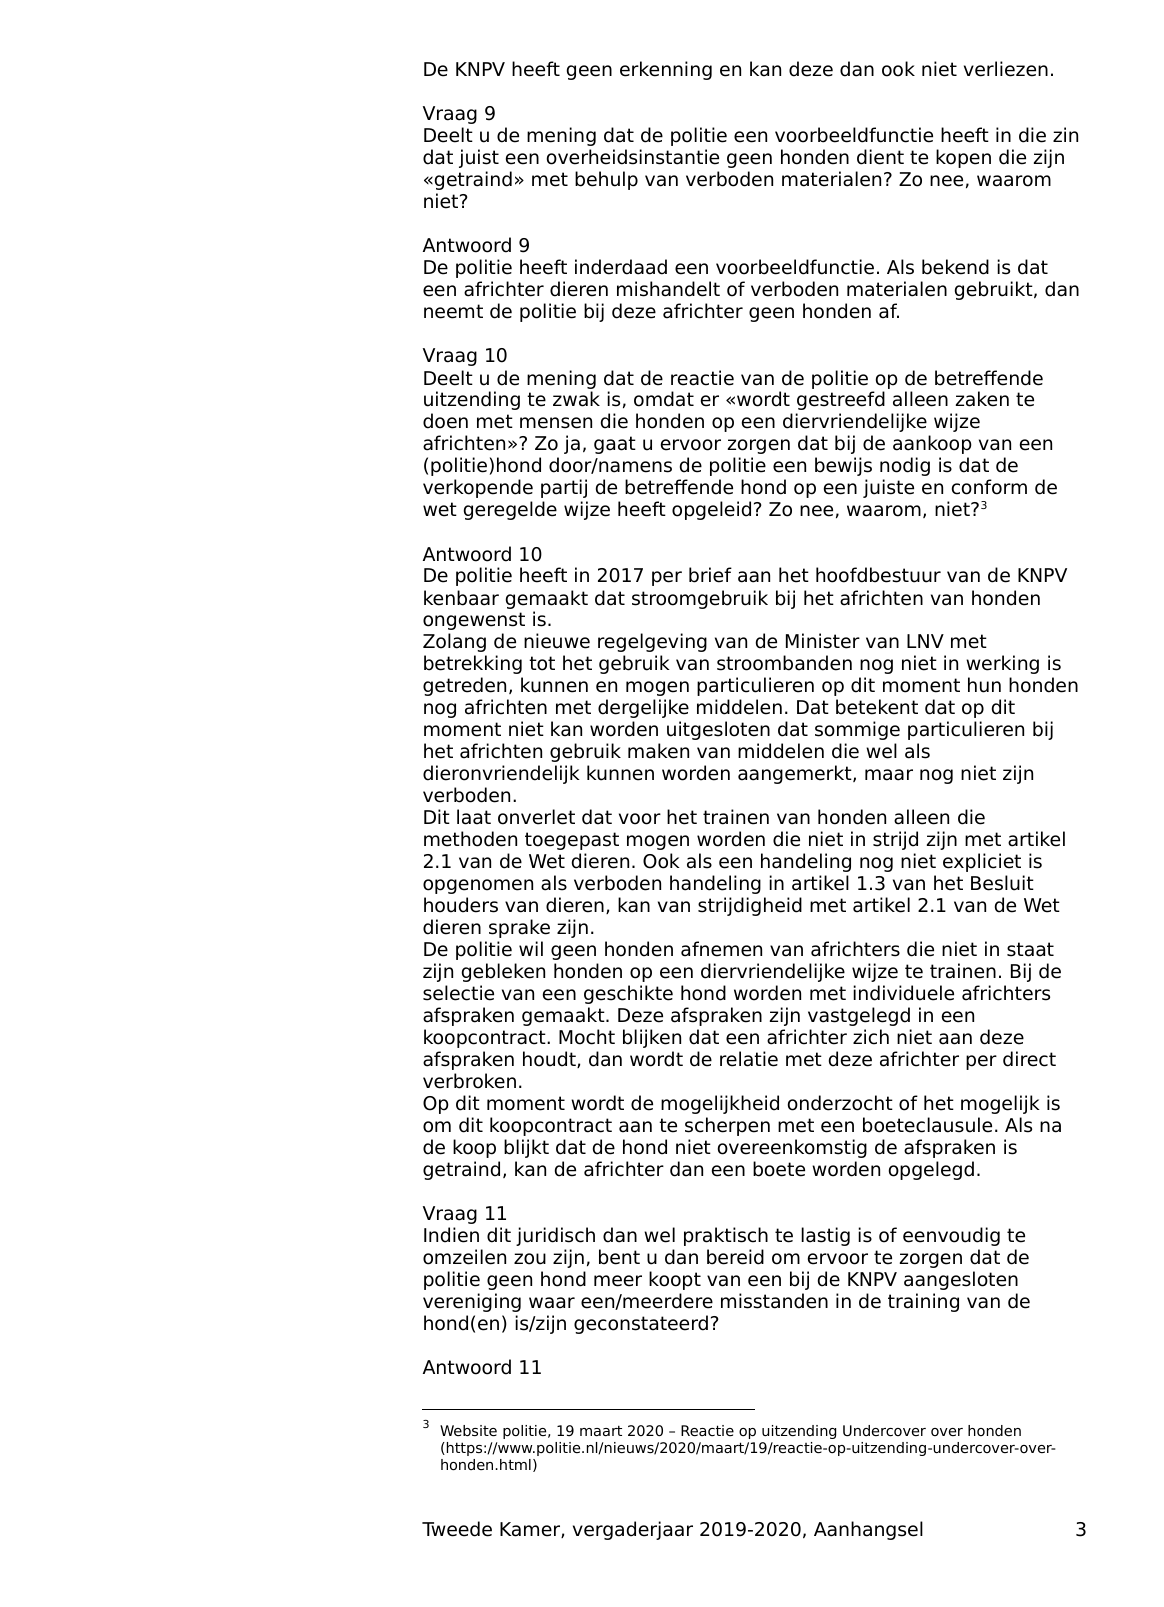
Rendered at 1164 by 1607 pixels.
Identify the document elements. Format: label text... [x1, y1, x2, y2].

text Dit laat onverlet dat voor het trainen van honden alleen die methoden toegepast mogen worden die niet in strijd zijn met artikel 2.1 van de Wet dieren. Ook als een handeling nog niet expliciet is opgenomen als verboden handeling in artikel 1.3 van het Besluit houders van dieren, kan van strijdigheid met artikel 2.1 van de Wet dieren sprake zijn. [422, 807, 1087, 939]
text Vraag 9 [422, 103, 1087, 125]
text De politie heeft inderdaad een voorbeeldfunctie. Als bekend is dat een africhter dieren mishandelt of verboden materialen gebruikt, dan neemt de politie bij deze africhter geen honden af. [422, 257, 1087, 323]
text Antwoord 9 [422, 235, 1087, 257]
text Deelt u de mening dat de politie een voorbeeldfunctie heeft in die zin dat juist een overheidsinstantie geen honden dient te kopen die zijn «getraind» met behulp van verboden materialen? Zo nee, waarom niet? [422, 125, 1087, 213]
text Deelt u de mening dat de reactie van de politie op de betreffende uitzending te zwak is, omdat er «wordt gestreefd alleen zaken te doen met mensen die honden op een diervriendelijke wijze africhten»? Zo ja, gaat u ervoor zorgen dat bij de aankoop van een (politie)hond door/namens de politie een bewijs nodig is dat de verkopende partij de betreffende hond op een juiste en conform de wet geregelde wijze heeft opgeleid? Zo nee, waarom, niet? [422, 367, 1087, 521]
text Vraag 10 [422, 345, 1087, 367]
text Vraag 11 [422, 1203, 1087, 1225]
text Zolang de nieuwe regelgeving van de Minister van LNV met betrekking tot het gebruik van stroombanden nog niet in werking is getreden, kunnen en mogen particulieren op dit moment hun honden nog africhten met dergelijke middelen. Dat betekent dat op dit moment niet kan worden uitgesloten dat sommige particulieren bij het africhten gebruik maken van middelen die wel als dieronvriendelijk kunnen worden aangemerkt, maar nog niet zijn verboden. [422, 631, 1087, 807]
text De politie wil geen honden afnemen van africhters die niet in staat zijn gebleken honden op een diervriendelijke wijze te trainen. Bij de selectie van een geschikte hond worden met individuele africhters afspraken gemaakt. Deze afspraken zijn vastgelegd in een koopcontract. Mocht blijken dat een africhter zich niet aan deze afspraken houdt, dan wordt de relatie met deze africhter per direct verbroken. [422, 939, 1087, 1093]
text De KNPV heeft geen erkenning en kan deze dan ook niet verliezen. [422, 59, 1087, 81]
text Antwoord 10 [422, 543, 1087, 565]
text Antwoord 11 [422, 1357, 1087, 1379]
text Website politie, 19 maart 2020 – Reactie op uitzending Undercover over honden (https://www.politie.nl/nieuws/2020/maart/19/reactie-op-uitzending-undercover-over-honden.html) [422, 1418, 1087, 1474]
text De politie heeft in 2017 per brief aan het hoofdbestuur van de KNPV kenbaar gemaakt dat stroomgebruik bij het africhten van honden ongewenst is. [422, 565, 1087, 631]
text Indien dit juridisch dan wel praktisch te lastig is of eenvoudig te omzeilen zou zijn, bent u dan bereid om ervoor te zorgen dat de politie geen hond meer koopt van een bij de KNPV aangesloten vereniging waar een/meerdere misstanden in de training van de hond(en) is/zijn geconstateerd? [422, 1225, 1087, 1335]
text Op dit moment wordt de mogelijkheid onderzocht of het mogelijk is om dit koopcontract aan te scherpen met een boeteclausule. Als na de koop blijkt dat de hond niet overeenkomstig de afspraken is getraind, kan de africhter dan een boete worden opgelegd. [422, 1093, 1087, 1181]
